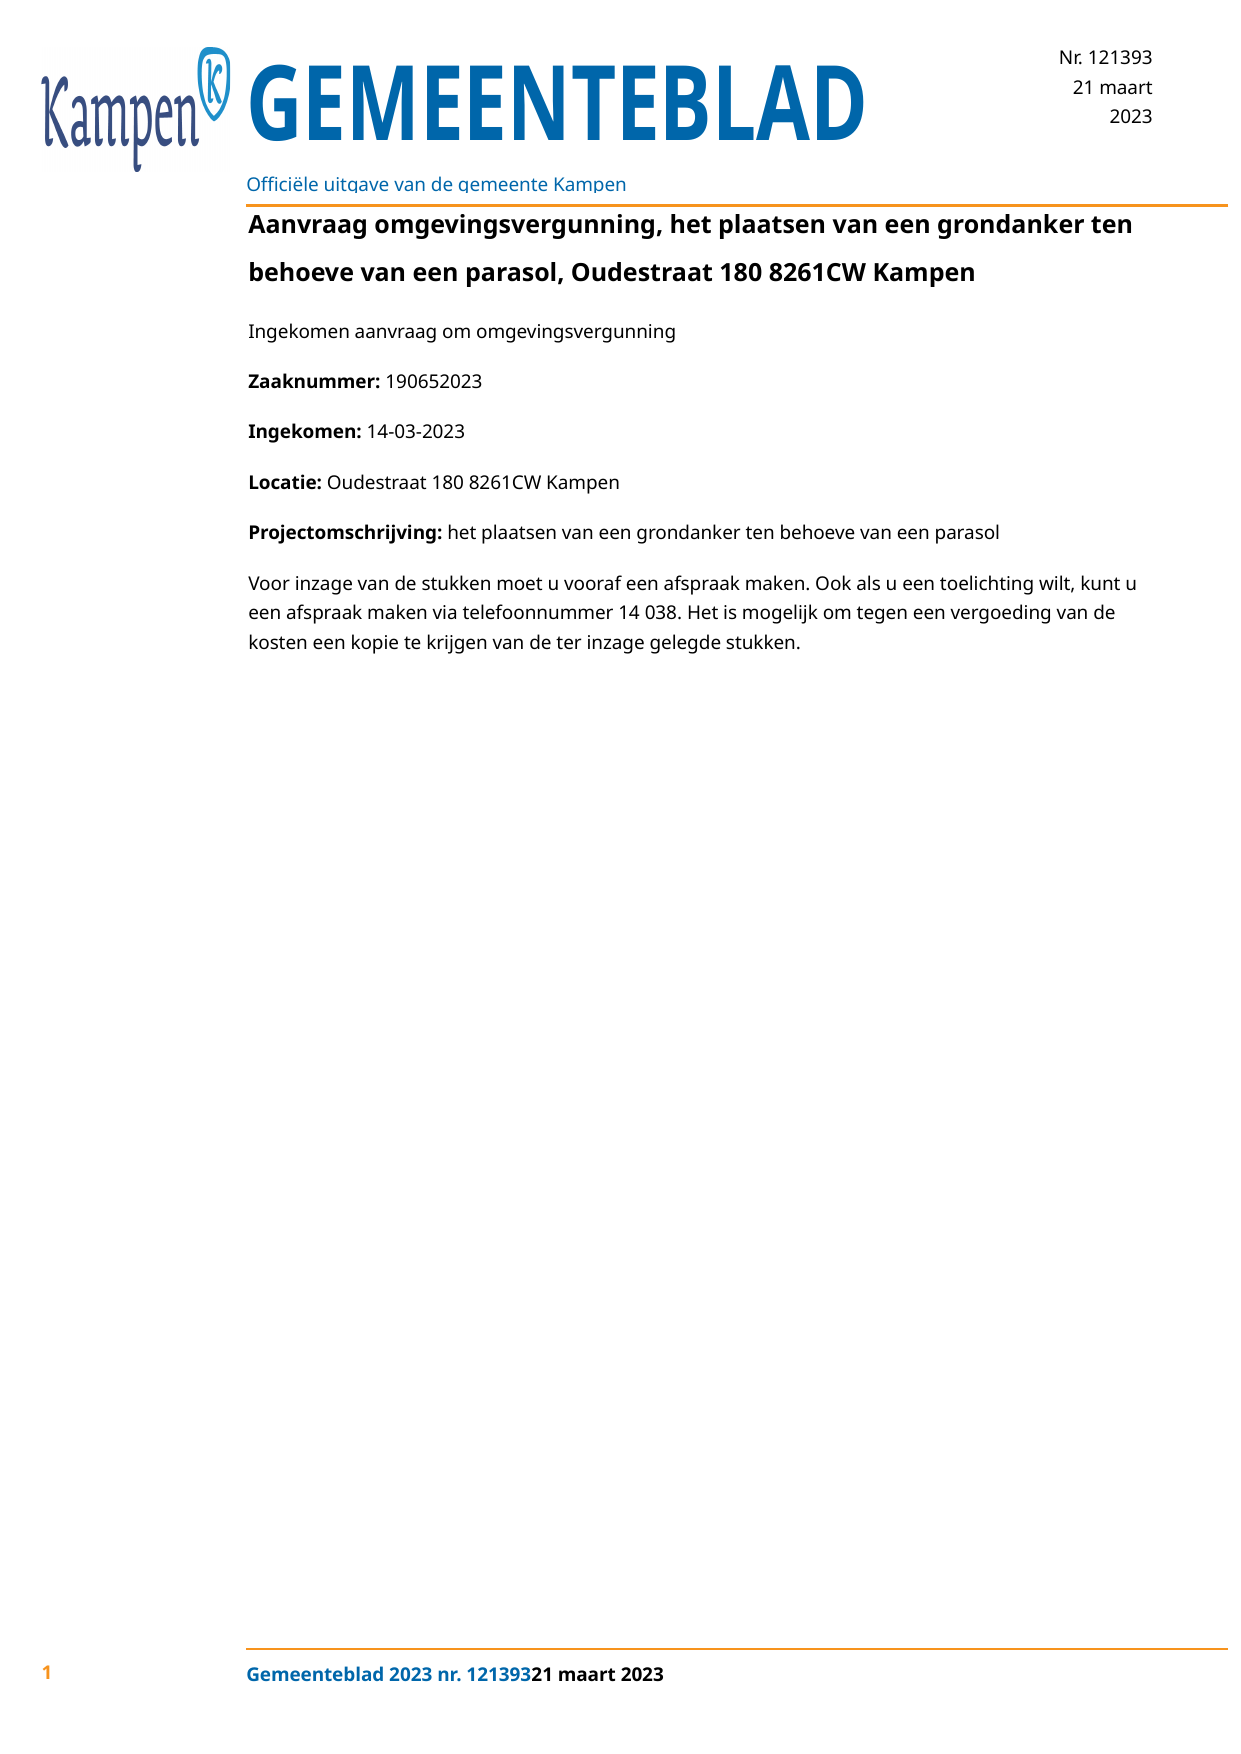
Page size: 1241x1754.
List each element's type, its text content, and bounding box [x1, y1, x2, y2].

text Aanvraag omgevingsvergunning, het plaatsen van een grondanker ten behoeve van een parasol, Oudestraat 180 8261CW Kampen [248, 207, 1152, 288]
text Locatie: Oudestraat 180 8261CW Kampen [248, 469, 1152, 495]
picture [41, 47, 231, 172]
text Projectomschrijving: het plaatsen van een grondanker ten behoeve van een parasol [248, 519, 1152, 545]
text Voor inzage van de stukken moet u vooraf een afspraak maken. Ook als u een toelichting wilt, kunt u een afspraak maken via telefoonnummer 14 038. Het is mogelijk om tegen een vergoeding van de kosten een kopie te krijgen van de ter inzage gelegde stukken. [248, 570, 1152, 655]
text Zaaknummer: 190652023 [248, 368, 1152, 394]
text Ingekomen: 14-03-2023 [248, 419, 1152, 444]
text Ingekomen aanvraag om omgevingsvergunning [248, 318, 1152, 344]
